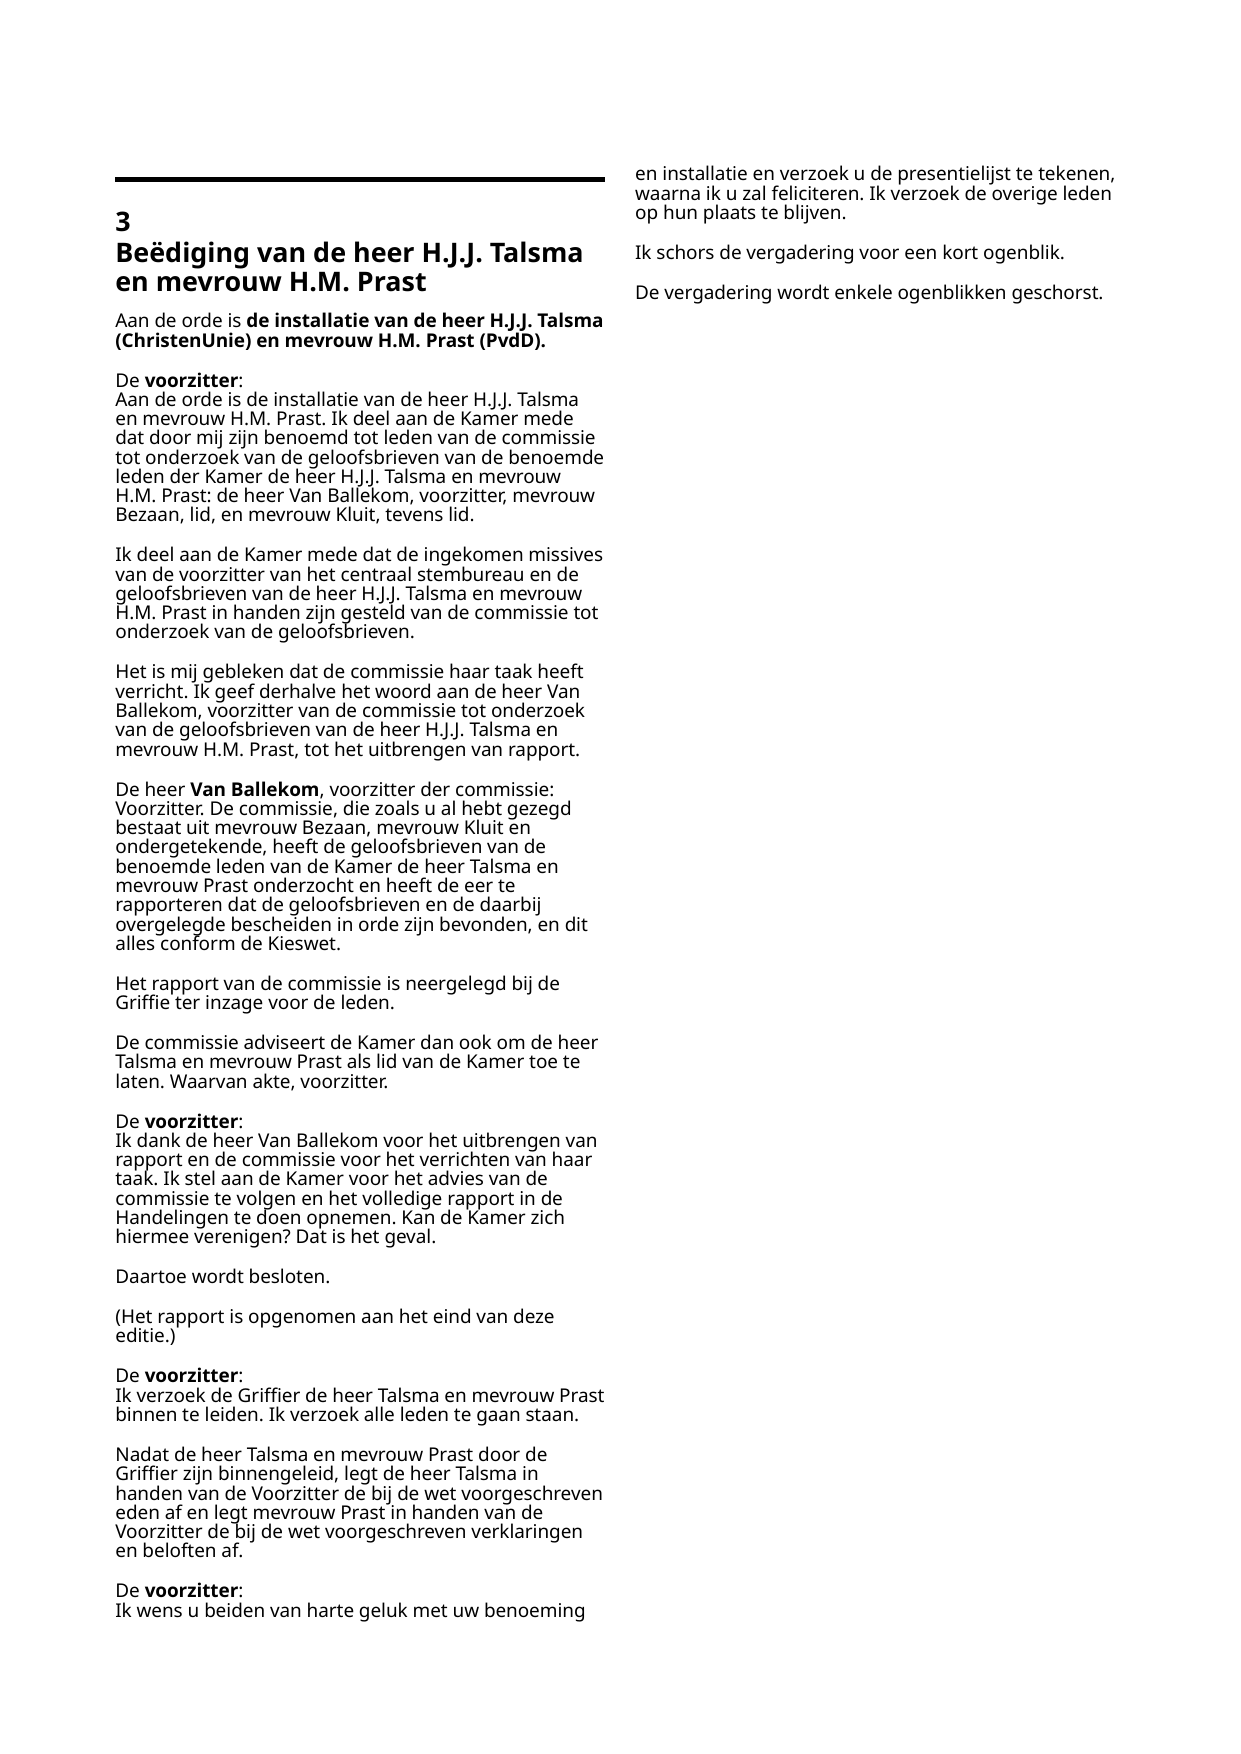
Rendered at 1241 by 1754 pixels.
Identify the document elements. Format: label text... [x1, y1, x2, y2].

text Beëdiging van de heer H.J.J. Talsma en mevrouw H.M. Prast [115, 239, 605, 312]
text De heer Van Ballekom, voorzitter der commissie: [115, 781, 605, 800]
text Ik verzoek de Griffier de heer Talsma en mevrouw Prast binnen te leiden. Ik verzoek alle leden te gaan staan. [115, 1387, 605, 1425]
text (Het rapport is opgenomen aan het eind van deze editie.) [115, 1308, 605, 1347]
text Het is mij gebleken dat de commissie haar taak heeft verricht. Ik geef derhalve het woord aan de heer Van Ballekom, voorzitter van de commissie tot onderzoek van de geloofsbrieven van de heer H.J.J. Talsma en mevrouw H.M. Prast, tot het uitbrengen van rapport. [115, 663, 605, 760]
text De voorzitter: [115, 1113, 605, 1132]
text Voorzitter. De commissie, die zoals u al hebt gezegd bestaat uit mevrouw Bezaan, mevrouw Kluit en ondergetekende, heeft de geloofsbrieven van de benoemde leden van de Kamer de heer Talsma en mevrouw Prast onderzocht en heeft de eer te rapporteren dat de geloofsbrieven en de daarbij overgelegde bescheiden in orde zijn bevonden, en dit alles conform de Kieswet. [115, 800, 605, 954]
text en installatie en verzoek u de presentielijst te tekenen, waarna ik u zal feliciteren. Ik verzoek de overige leden op hun plaats te blijven. [635, 165, 1125, 223]
text Daartoe wordt besloten. [115, 1268, 605, 1287]
text Nadat de heer Talsma en mevrouw Prast door de Griffier zijn binnengeleid, legt de heer Talsma in handen van de Voorzitter de bij de wet voorgeschreven eden af en legt mevrouw Prast in handen van de Voorzitter de bij de wet voorgeschreven verklaringen en beloften af. [115, 1446, 605, 1562]
text Ik wens u beiden van harte geluk met uw benoeming [115, 1602, 605, 1621]
text Ik deel aan de Kamer mede dat de ingekomen missives van de voorzitter van het centraal stembureau en de geloofsbrieven van de heer H.J.J. Talsma en mevrouw H.M. Prast in handen zijn gesteld van de commissie tot onderzoek van de geloofsbrieven. [115, 546, 605, 643]
text Ik schors de vergadering voor een kort ogenblik. [635, 244, 1125, 263]
text 3 [115, 203, 605, 239]
text De vergadering wordt enkele ogenblikken geschorst. [635, 284, 1125, 303]
text Aan de orde is de installatie van de heer H.J.J. Talsma (ChristenUnie) en mevrouw H.M. Prast (PvdD). [115, 312, 605, 351]
text Aan de orde is de installatie van de heer H.J.J. Talsma en mevrouw H.M. Prast. Ik deel aan de Kamer mede dat door mij zijn benoemd tot leden van de commissie tot onderzoek van de geloofsbrieven van de benoemde leden der Kamer de heer H.J.J. Talsma en mevrouw H.M. Prast: de heer Van Ballekom, voorzitter, mevrouw Bezaan, lid, en mevrouw Kluit, tevens lid. [115, 391, 605, 526]
text De commissie adviseert de Kamer dan ook om de heer Talsma en mevrouw Prast als lid van de Kamer toe te laten. Waarvan akte, voorzitter. [115, 1034, 605, 1092]
text Ik dank de heer Van Ballekom voor het uitbrengen van rapport en de commissie voor het verrichten van haar taak. Ik stel aan de Kamer voor het advies van de commissie te volgen en het volledige rapport in de Handelingen te doen opnemen. Kan de Kamer zich hiermee verenigen? Dat is het geval. [115, 1132, 605, 1247]
text De voorzitter: [115, 372, 605, 391]
text Het rapport van de commissie is neergelegd bij de Griffie ter inzage voor de leden. [115, 975, 605, 1013]
text De voorzitter: [115, 1582, 605, 1602]
text De voorzitter: [115, 1367, 605, 1387]
